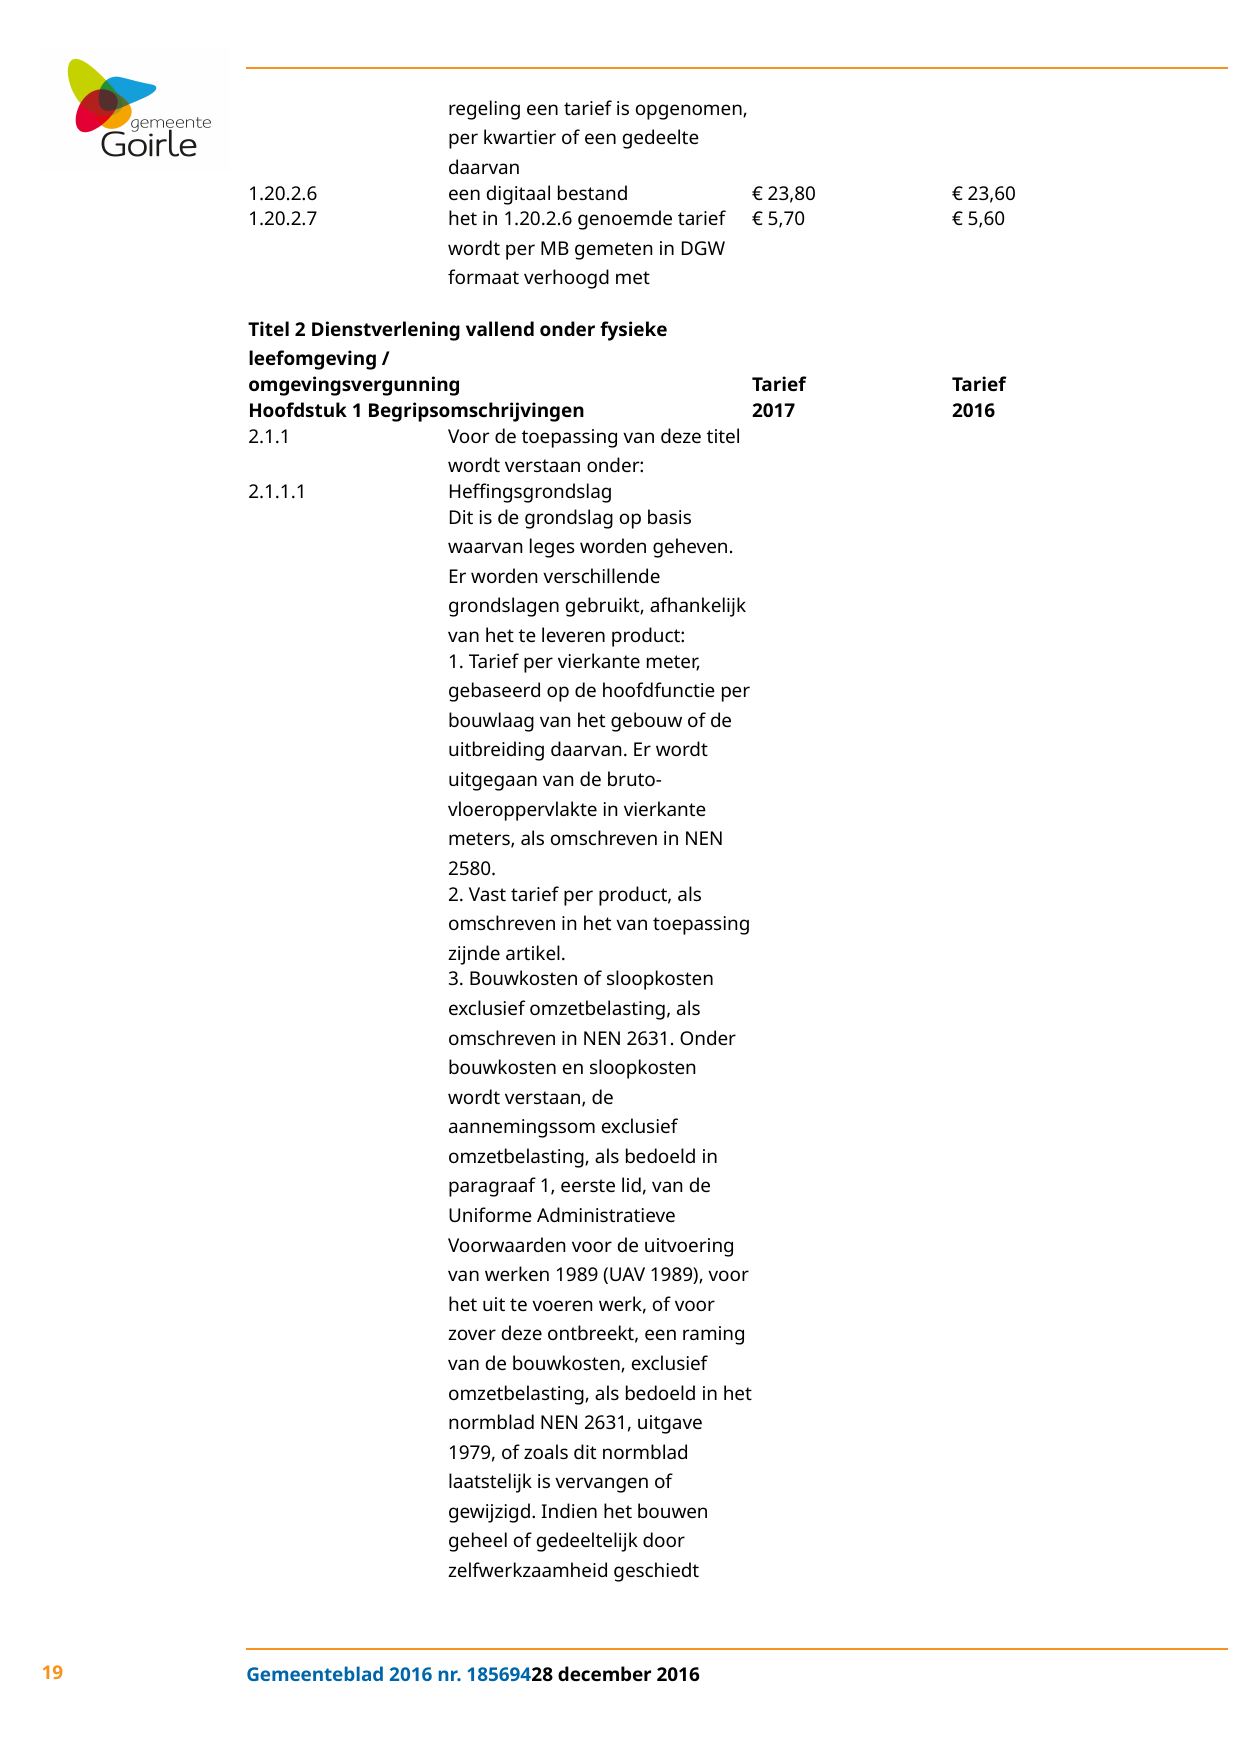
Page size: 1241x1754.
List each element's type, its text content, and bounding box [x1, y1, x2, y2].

table_cell [952, 423, 1152, 478]
table_cell [952, 504, 1152, 648]
table_cell Dit is de grondslag op basis waarvan leges worden geheven. Er worden verschillende grondslagen gebruikt, afhankelijk van het te leveren product: [448, 504, 752, 648]
table_cell 1.20.2.6 [248, 180, 448, 205]
table_cell [248, 504, 448, 648]
table_cell 2.1.1.1 [248, 478, 448, 504]
table_cell 1. Tarief per vierkante meter, gebaseerd op de hoofdfunctie per bouwlaag van het gebouw of de uitbreiding daarvan. Er wordt uitgegaan van de bruto-vloeroppervlakte in vierkante meters, als omschreven in NEN 2580. [448, 648, 752, 881]
table_cell omgevingsvergunning [248, 371, 752, 397]
table_cell [952, 881, 1152, 966]
table_cell [752, 423, 952, 478]
table_cell 2.1.1 [248, 423, 448, 478]
table_cell Tarief [752, 371, 952, 397]
table_cell 1.20.2.7 [248, 205, 448, 290]
table_cell [248, 648, 448, 881]
table_cell 2016 [952, 397, 1152, 423]
table_cell [248, 290, 448, 316]
table_cell Hoofdstuk 1 Begripsomschrijvingen [248, 397, 752, 423]
table_cell [752, 881, 952, 966]
table_cell [752, 290, 952, 316]
table_cell 3. Bouwkosten of sloopkosten exclusief omzetbelasting, als omschreven in NEN 2631. Onder bouwkosten en sloopkosten wordt verstaan, de aannemingssom exclusief omzetbelasting, als bedoeld in paragraaf 1, eerste lid, van de Uniforme Administratieve Voorwaarden voor de uitvoering van werken 1989 (UAV 1989), voor het uit te voeren werk, of voor zover deze ontbreekt, een raming van de bouwkosten, exclusief omzetbelasting, als bedoeld in het normblad NEN 2631, uitgave 1979, of zoals dit normblad laatstelijk is vervangen of gewijzigd. Indien het bouwen geheel of gedeeltelijk door zelfwerkzaamheid geschiedt [448, 966, 752, 1583]
table_cell € 5,60 [952, 205, 1152, 290]
table_cell [752, 648, 952, 881]
table_cell [952, 648, 1152, 881]
table_cell [752, 316, 952, 371]
table_cell [952, 966, 1152, 1583]
table_cell [952, 316, 1152, 371]
table_cell [448, 290, 752, 316]
table_cell Voor de toepassing van deze titel wordt verstaan onder: [448, 423, 752, 478]
table_cell [752, 504, 952, 648]
table_cell € 23,60 [952, 180, 1152, 205]
table_cell 2017 [752, 397, 952, 423]
table_cell regeling een tarief is opgenomen, per kwartier of een gedeelte daarvan [448, 95, 752, 180]
table_cell 2. Vast tarief per product, als omschreven in het van toepassing zijnde artikel. [448, 881, 752, 966]
table_cell [752, 478, 952, 504]
table_cell [752, 966, 952, 1583]
table_cell een digitaal bestand [448, 180, 752, 205]
table_cell [248, 95, 448, 180]
table_cell Heffingsgrondslag [448, 478, 752, 504]
picture [41, 47, 231, 172]
table_cell [952, 478, 1152, 504]
table_cell Titel 2 Dienstverlening vallend onder fysieke leefomgeving / [248, 316, 752, 371]
table_cell Tarief [952, 371, 1152, 397]
table_cell [248, 966, 448, 1583]
table_cell [752, 95, 952, 180]
table_cell € 5,70 [752, 205, 952, 290]
table_cell [248, 881, 448, 966]
table_cell € 23,80 [752, 180, 952, 205]
table_cell [952, 290, 1152, 316]
table_cell het in 1.20.2.6 genoemde tarief wordt per MB gemeten in DGW formaat verhoogd met [448, 205, 752, 290]
table_cell [952, 95, 1152, 180]
